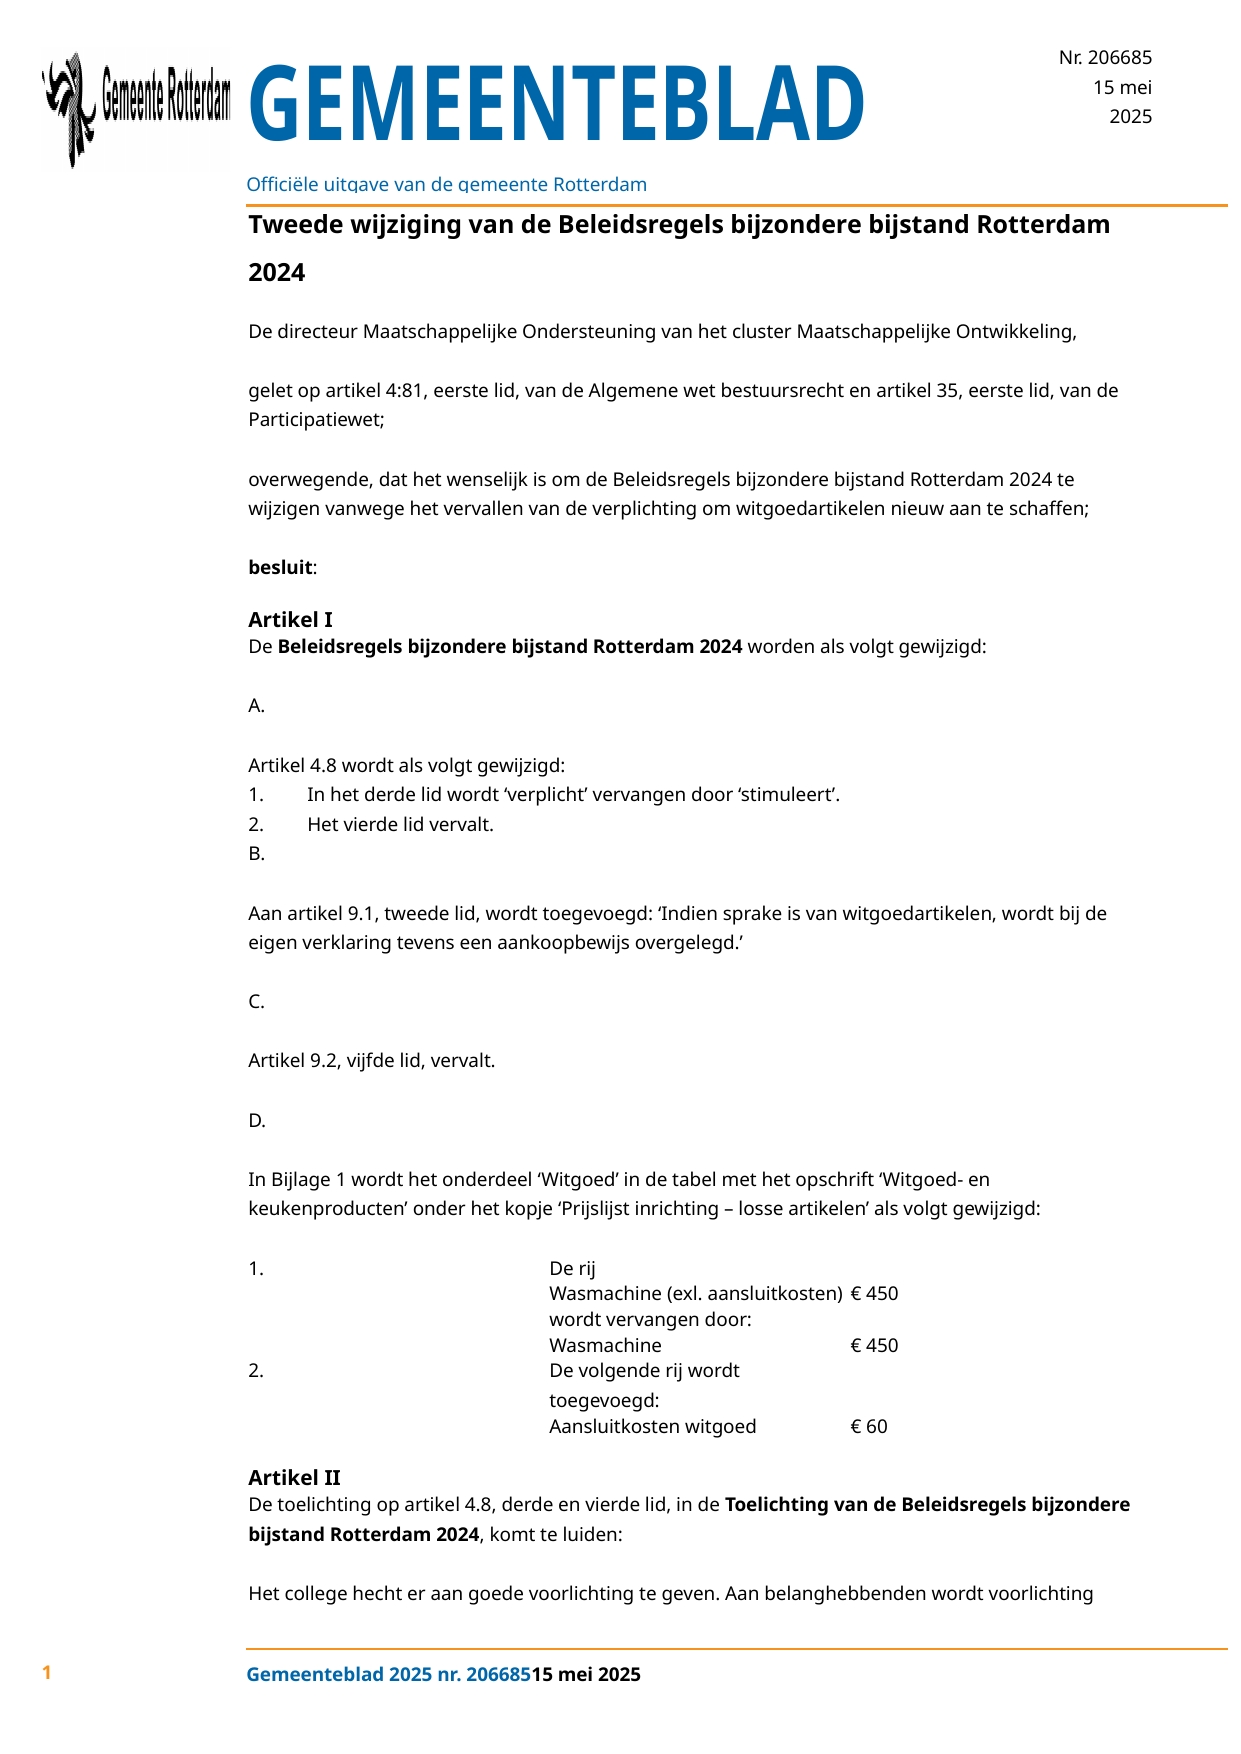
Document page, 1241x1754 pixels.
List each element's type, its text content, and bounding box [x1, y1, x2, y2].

text Artikel 9.2, vijfde lid, vervalt. [248, 1048, 1152, 1073]
table_cell Wasmachine (exl. aansluitkosten) [549, 1281, 850, 1306]
text Aan artikel 9.1, tweede lid, wordt toegevoegd: ‘Indien sprake is van witgoedartikelen, wordt bij de eigen verklaring tevens een aankoopbewijs overgelegd.’ [248, 900, 1152, 955]
text overwegende, dat het wenselijk is om de Beleidsregels bijzondere bijstand Rotterdam 2024 te wijzigen vanwege het vervallen van de verplichting om witgoedartikelen nieuw aan te schaffen; [248, 466, 1152, 521]
table_cell [248, 1306, 549, 1332]
table_header 1. [248, 1255, 549, 1281]
text C. [248, 988, 1152, 1014]
table_cell [248, 1413, 549, 1439]
text De Beleidsregels bijzondere bijstand Rotterdam 2024 worden als volgt gewijzigd: [248, 633, 1152, 659]
text besluit: [248, 554, 1152, 580]
table_cell [248, 1332, 549, 1358]
text A. [248, 693, 1152, 718]
table_cell Wasmachine [549, 1332, 850, 1358]
table_cell 2. [248, 1358, 549, 1413]
list Het vierde lid vervalt. [248, 811, 1152, 837]
text Artikel II [248, 1463, 1152, 1491]
list In het derde lid wordt ‘verplicht’ vervangen door ‘stimuleert’. [248, 781, 1152, 807]
picture [41, 47, 231, 172]
table_cell wordt vervangen door: [549, 1306, 850, 1332]
text In Bijlage 1 wordt het onderdeel ‘Witgoed’ in de tabel met het opschrift ‘Witgoed- en keukenproducten’ onder het kopje ‘Prijslijst inrichting – losse artikelen’ als volgt gewijzigd: [248, 1166, 1152, 1221]
table_cell [850, 1306, 1152, 1332]
table_cell [850, 1358, 1152, 1413]
text B. [248, 841, 1152, 866]
table_cell € 60 [850, 1413, 1152, 1439]
text Het college hecht er aan goede voorlichting te geven. Aan belanghebbenden wordt voorlichting [248, 1580, 1152, 1606]
table_cell € 450 [850, 1332, 1152, 1358]
text De directeur Maatschappelijke Ondersteuning van het cluster Maatschappelijke Ontwikkeling, [248, 318, 1152, 344]
text gelet op artikel 4:81, eerste lid, van de Algemene wet bestuursrecht en artikel 35, eerste lid, van de Participatiewet; [248, 377, 1152, 432]
table_header [850, 1255, 1152, 1281]
text Artikel I [248, 605, 1152, 633]
text D. [248, 1107, 1152, 1132]
text De toelichting op artikel 4.8, derde en vierde lid, in de Toelichting van de Beleidsregels bijzondere bijstand Rotterdam 2024, komt te luiden: [248, 1491, 1152, 1547]
text Tweede wijziging van de Beleidsregels bijzondere bijstand Rotterdam 2024 [248, 207, 1152, 288]
table_cell Aansluitkosten witgoed [549, 1413, 850, 1439]
table_cell [248, 1281, 549, 1306]
table_header De rij [549, 1255, 850, 1281]
text Artikel 4.8 wordt als volgt gewijzigd: [248, 752, 1152, 777]
table_cell De volgende rij wordt toegevoegd: [549, 1358, 850, 1413]
table_cell € 450 [850, 1281, 1152, 1306]
